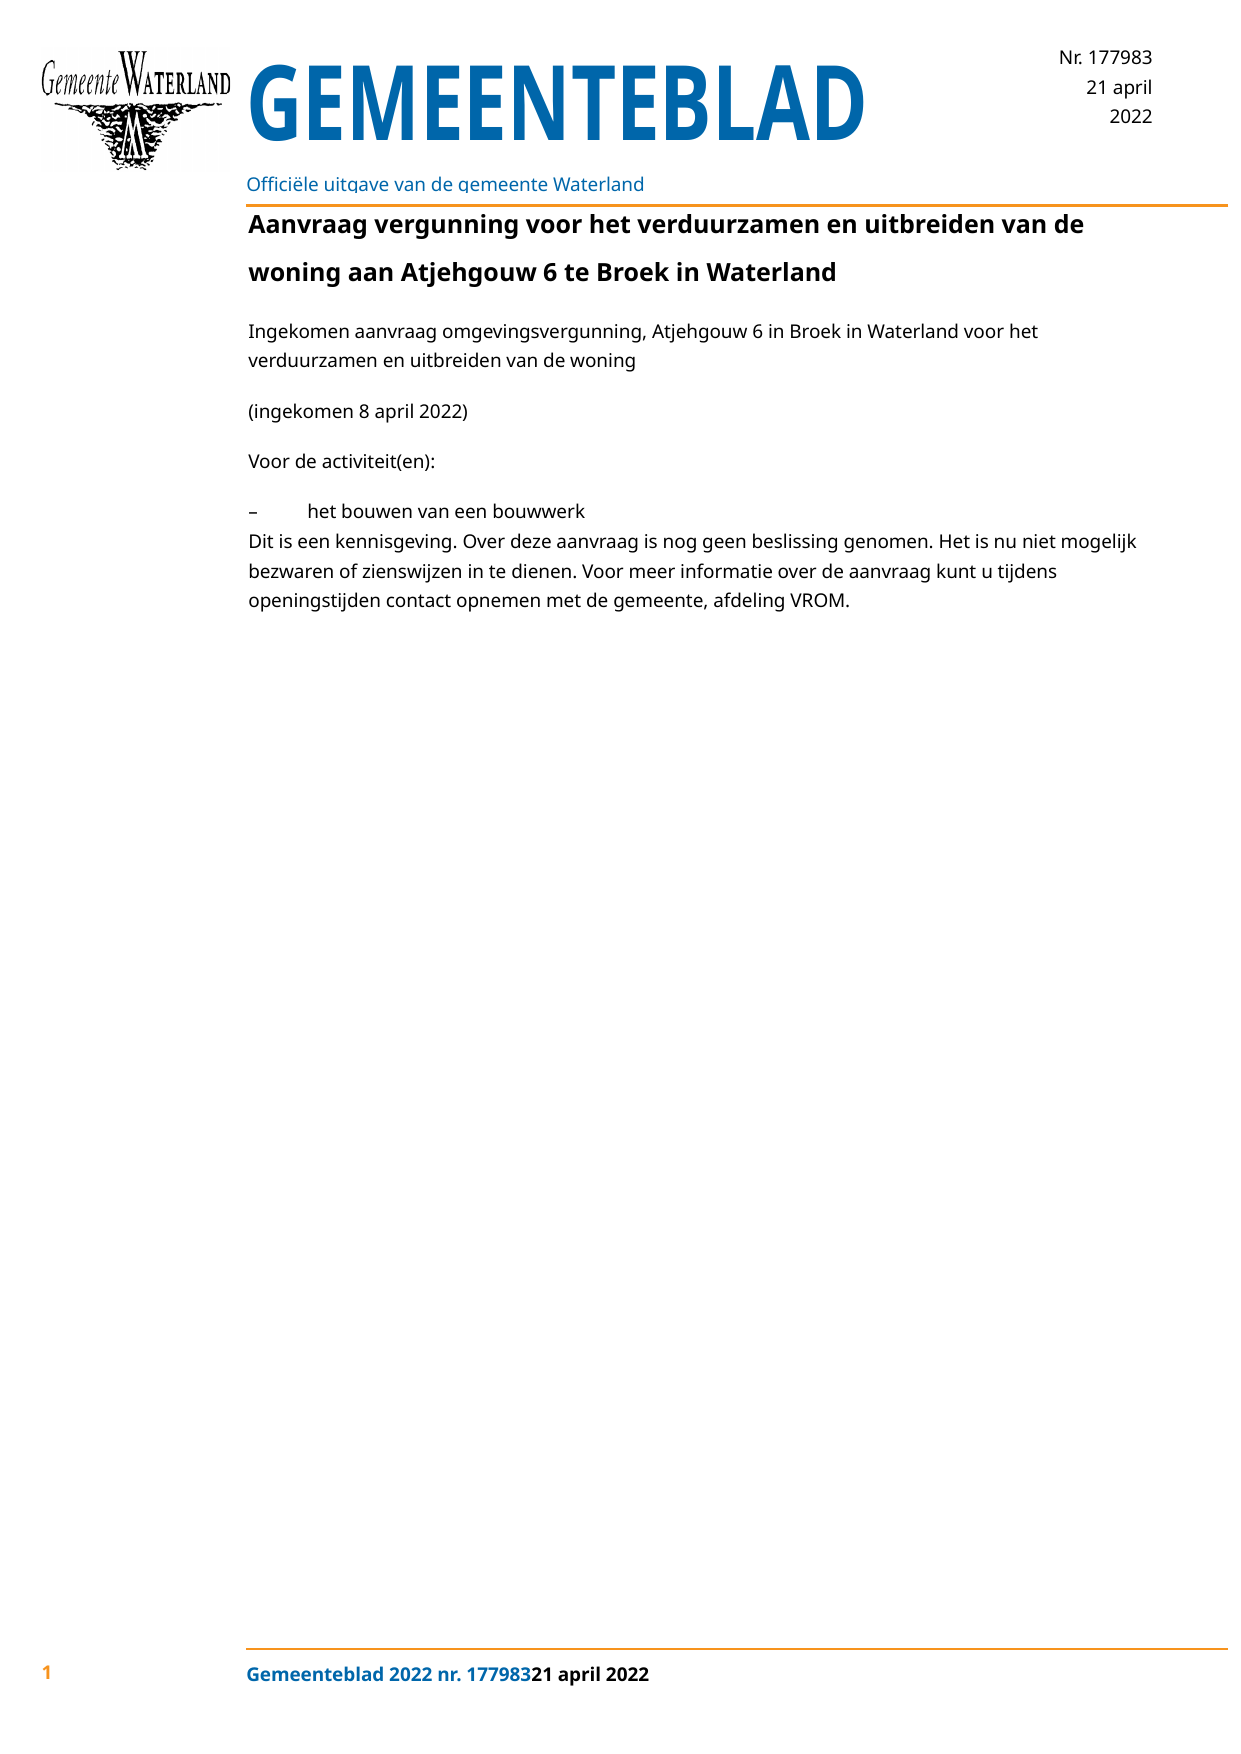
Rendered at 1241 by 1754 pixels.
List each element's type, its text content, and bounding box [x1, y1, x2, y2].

text Ingekomen aanvraag omgevingsvergunning, Atjehgouw 6 in Broek in Waterland voor het verduurzamen en uitbreiden van de woning [248, 318, 1152, 373]
text Voor de activiteit(en): [248, 448, 1152, 474]
list het bouwen van een bouwwerk [248, 499, 1152, 524]
picture [41, 47, 231, 172]
text Dit is een kennisgeving. Over deze aanvraag is nog geen beslissing genomen. Het is nu niet mogelijk bezwaren of zienswijzen in te dienen. Voor meer informatie over de aanvraag kunt u tijdens openingstijden contact opnemen met de gemeente, afdeling VROM. [248, 528, 1152, 613]
text (ingekomen 8 april 2022) [248, 398, 1152, 424]
text Aanvraag vergunning voor het verduurzamen en uitbreiden van de woning aan Atjehgouw 6 te Broek in Waterland [248, 207, 1152, 288]
